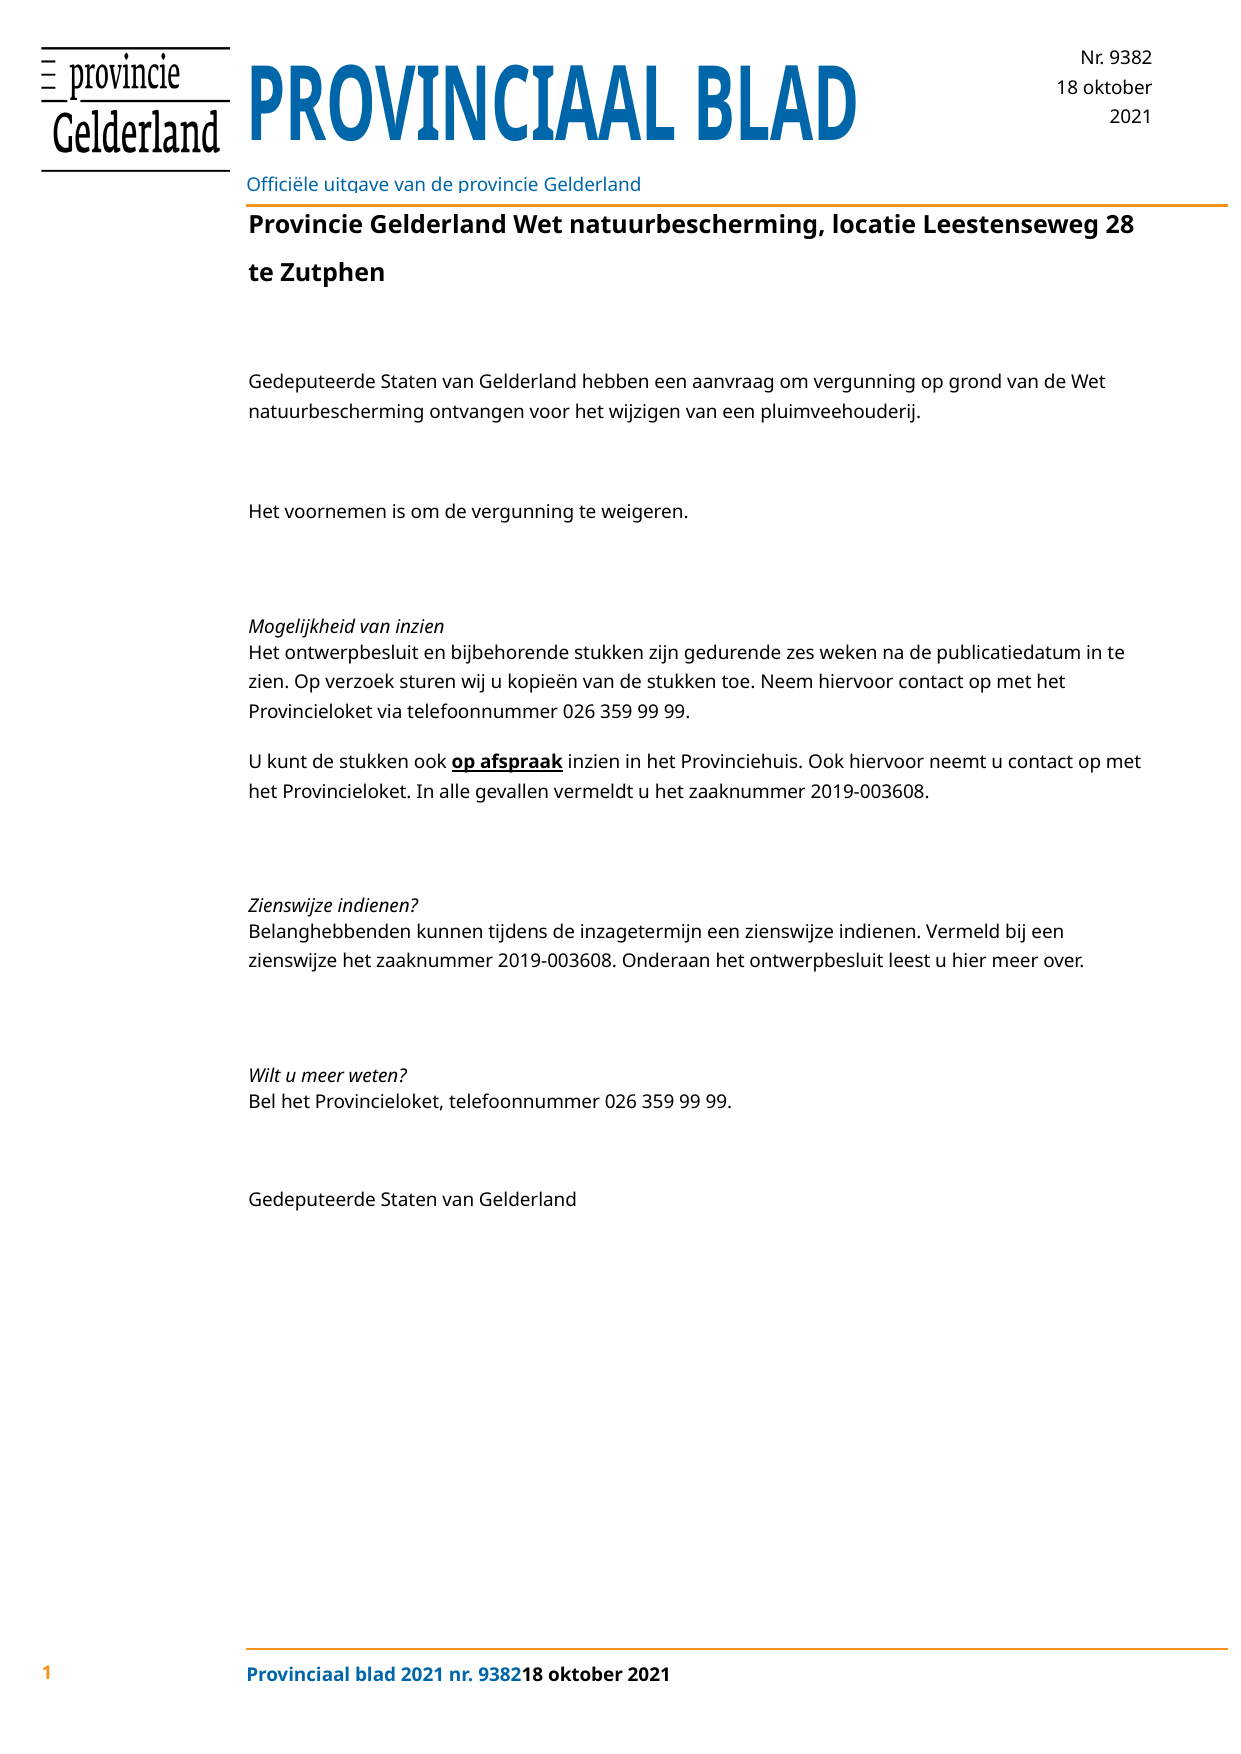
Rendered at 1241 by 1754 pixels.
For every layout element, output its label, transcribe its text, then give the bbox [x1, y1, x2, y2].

text Provincie Gelderland Wet natuurbescherming, locatie Leestenseweg 28 te Zutphen [248, 207, 1152, 288]
text Mogelijkheid van inzien [248, 613, 1152, 639]
text U kunt de stukken ook op afspraak inzien in het Provinciehuis. Ook hiervoor neemt u contact op met het Provincieloket. In alle gevallen vermeldt u het zaaknummer 2019-003608. [248, 748, 1152, 804]
text Wilt u meer weten? [248, 1062, 1152, 1088]
text Gedeputeerde Staten van Gelderland [248, 1186, 1152, 1212]
text Belanghebbenden kunnen tijdens de inzagetermijn een zienswijze indienen. Vermeld bij een zienswijze het zaaknummer 2019-003608. Onderaan het ontwerpbesluit leest u hier meer over. [248, 918, 1152, 973]
text Het voornemen is om de vergunning te weigeren. [248, 499, 1152, 524]
text Het ontwerpbesluit en bijbehorende stukken zijn gedurende zes weken na de publicatiedatum in te zien. Op verzoek sturen wij u kopieën van de stukken toe. Neem hiervoor contact op met het Provincieloket via telefoonnummer 026 359 99 99. [248, 639, 1152, 724]
picture [41, 47, 231, 172]
text Gedeputeerde Staten van Gelderland hebben een aanvraag om vergunning op grond van de Wet natuurbescherming ontvangen voor het wijzigen van een pluimveehouderij. [248, 368, 1152, 424]
text Zienswijze indienen? [248, 892, 1152, 918]
text Bel het Provincieloket, telefoonnummer 026 359 99 99. [248, 1088, 1152, 1113]
